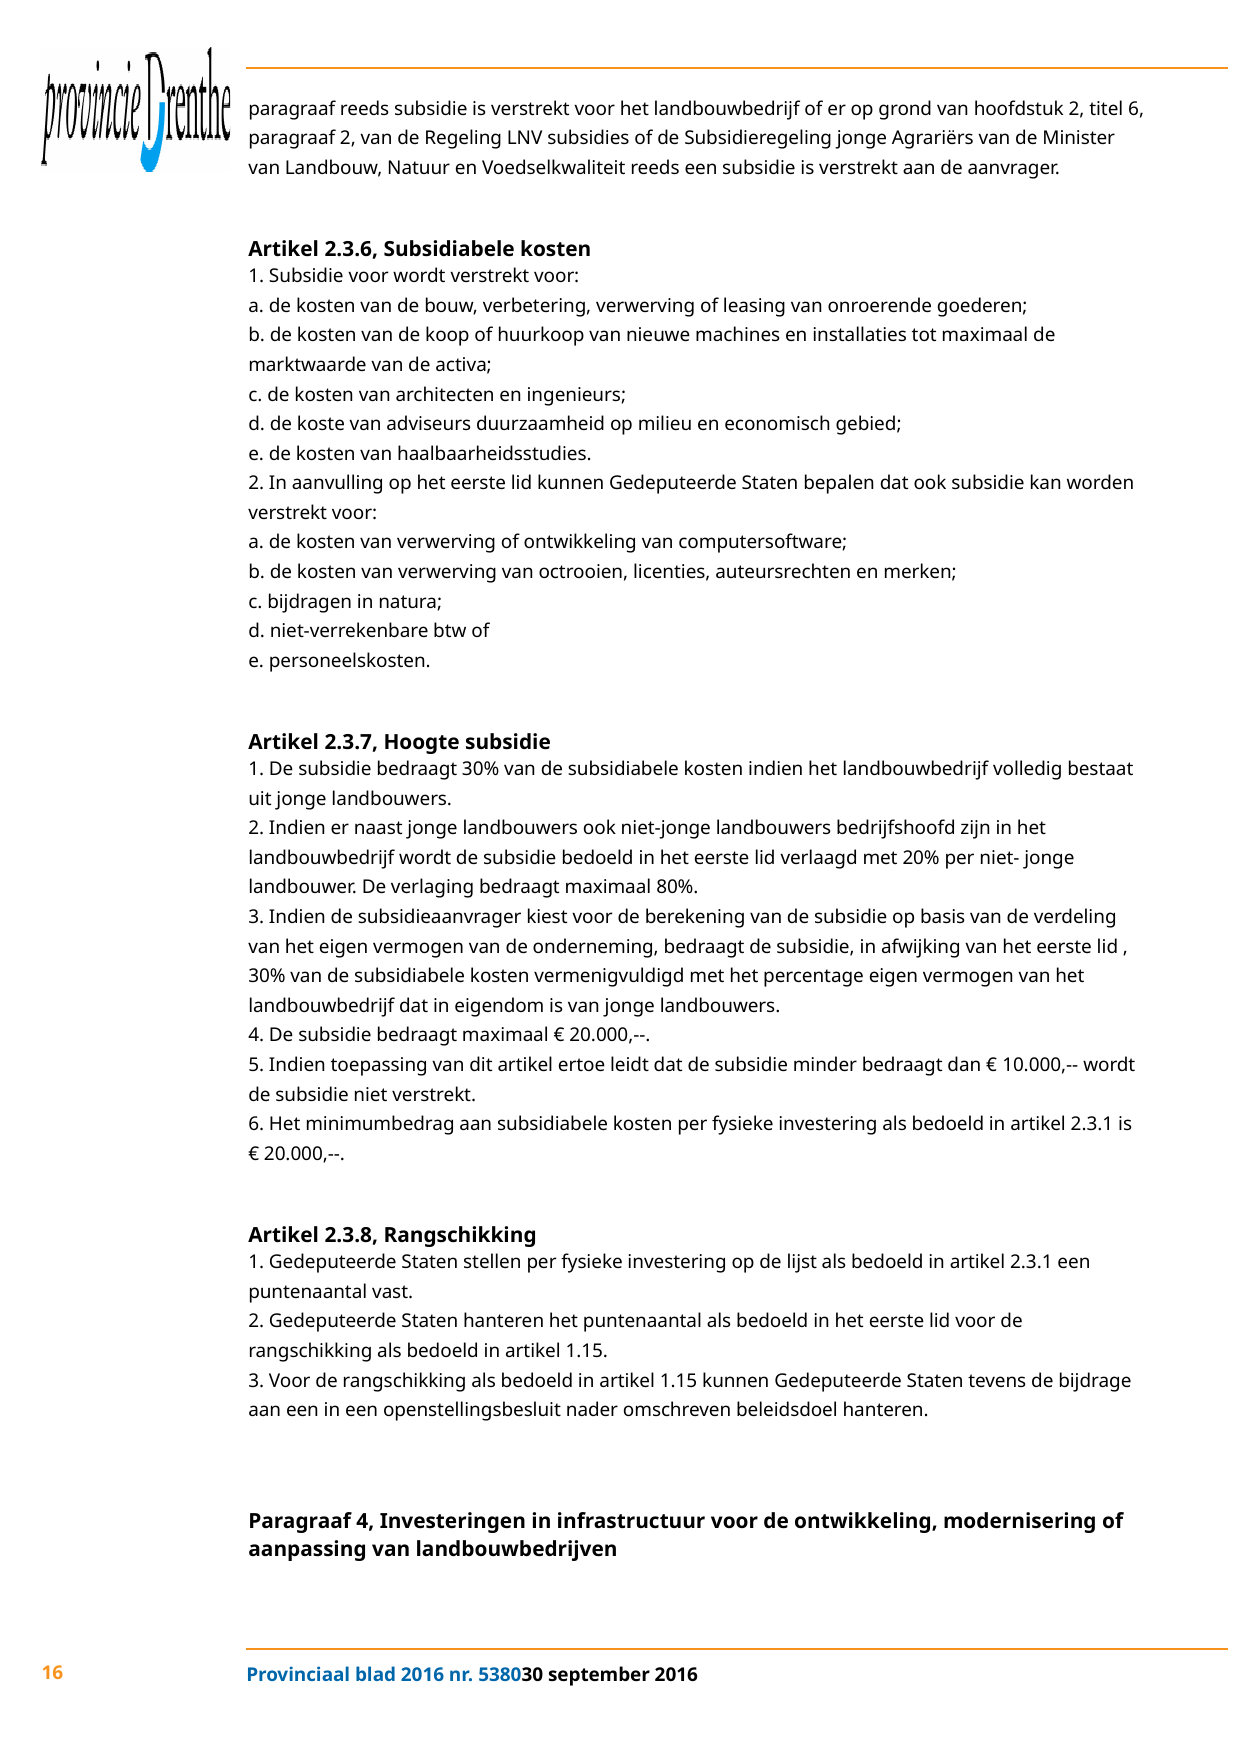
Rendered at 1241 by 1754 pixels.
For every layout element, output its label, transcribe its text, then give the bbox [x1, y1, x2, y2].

picture [41, 47, 231, 172]
text Artikel 2.3.7, Hoogte subsidie [248, 727, 1152, 755]
text b. de kosten van verwerving van octrooien, licenties, auteursrechten en merken; [248, 558, 1152, 584]
text e. personeelskosten. [248, 647, 1152, 673]
text 6. Het minimumbedrag aan subsidiabele kosten per fysieke investering als bedoeld in artikel 2.3.1 is € 20.000,--. [248, 1110, 1152, 1166]
text Artikel 2.3.8, Rangschikking [248, 1220, 1152, 1248]
text 2. Indien er naast jonge landbouwers ook niet-jonge landbouwers bedrijfshoofd zijn in het landbouwbedrijf wordt de subsidie bedoeld in het eerste lid verlaagd met 20% per niet- jonge landbouwer. De verlaging bedraagt maximaal 80%. [248, 814, 1152, 899]
text Artikel 2.3.6, Subsidiabele kosten [248, 234, 1152, 262]
text 2. In aanvulling op het eerste lid kunnen Gedeputeerde Staten bepalen dat ook subsidie kan worden verstrekt voor: [248, 469, 1152, 525]
text Paragraaf 4, Investeringen in infrastructuur voor de ontwikkeling, modernisering of aanpassing van landbouwbedrijven [248, 1506, 1152, 1563]
text d. niet-verrekenbare btw of [248, 617, 1152, 643]
text e. de kosten van haalbaarheidsstudies. [248, 440, 1152, 466]
text 1. De subsidie bedraagt 30% van de subsidiabele kosten indien het landbouwbedrijf volledig bestaat uit jonge landbouwers. [248, 755, 1152, 811]
text 1. Subsidie voor wordt verstrekt voor: [248, 262, 1152, 288]
text 3. Voor de rangschikking als bedoeld in artikel 1.15 kunnen Gedeputeerde Staten tevens de bijdrage aan een in een openstellingsbesluit nader omschreven beleidsdoel hanteren. [248, 1367, 1152, 1422]
text d. de koste van adviseurs duurzaamheid op milieu en economisch gebied; [248, 410, 1152, 436]
text 1. Gedeputeerde Staten stellen per fysieke investering op de lijst als bedoeld in artikel 2.3.1 een puntenaantal vast. [248, 1248, 1152, 1304]
text 5. Indien toepassing van dit artikel ertoe leidt dat de subsidie minder bedraagt dan € 10.000,-- wordt de subsidie niet verstrekt. [248, 1051, 1152, 1107]
text c. de kosten van architecten en ingenieurs; [248, 381, 1152, 406]
text a. de kosten van de bouw, verbetering, verwerving of leasing van onroerende goederen; [248, 292, 1152, 318]
text b. de kosten van de koop of huurkoop van nieuwe machines en installaties tot maximaal de marktwaarde van de activa; [248, 322, 1152, 377]
text 2. Gedeputeerde Staten hanteren het puntenaantal als bedoeld in het eerste lid voor de rangschikking als bedoeld in artikel 1.15. [248, 1308, 1152, 1363]
text 3. Indien de subsidieaanvrager kiest voor de berekening van de subsidie op basis van de verdeling van het eigen vermogen van de onderneming, bedraagt de subsidie, in afwijking van het eerste lid , 30% van de subsidiabele kosten vermenigvuldigd met het percentage eigen vermogen van het landbouwbedrijf dat in eigendom is van jonge landbouwers. [248, 903, 1152, 1018]
text a. de kosten van verwerving of ontwikkeling van computersoftware; [248, 529, 1152, 554]
text c. bijdragen in natura; [248, 588, 1152, 613]
text paragraaf reeds subsidie is verstrekt voor het landbouwbedrijf of er op grond van hoofdstuk 2, titel 6, paragraaf 2, van de Regeling LNV subsidies of de Subsidieregeling jonge Agrariërs van de Minister van Landbouw, Natuur en Voedselkwaliteit reeds een subsidie is verstrekt aan de aanvrager. [248, 95, 1152, 180]
text 4. De subsidie bedraagt maximaal € 20.000,--. [248, 1022, 1152, 1047]
